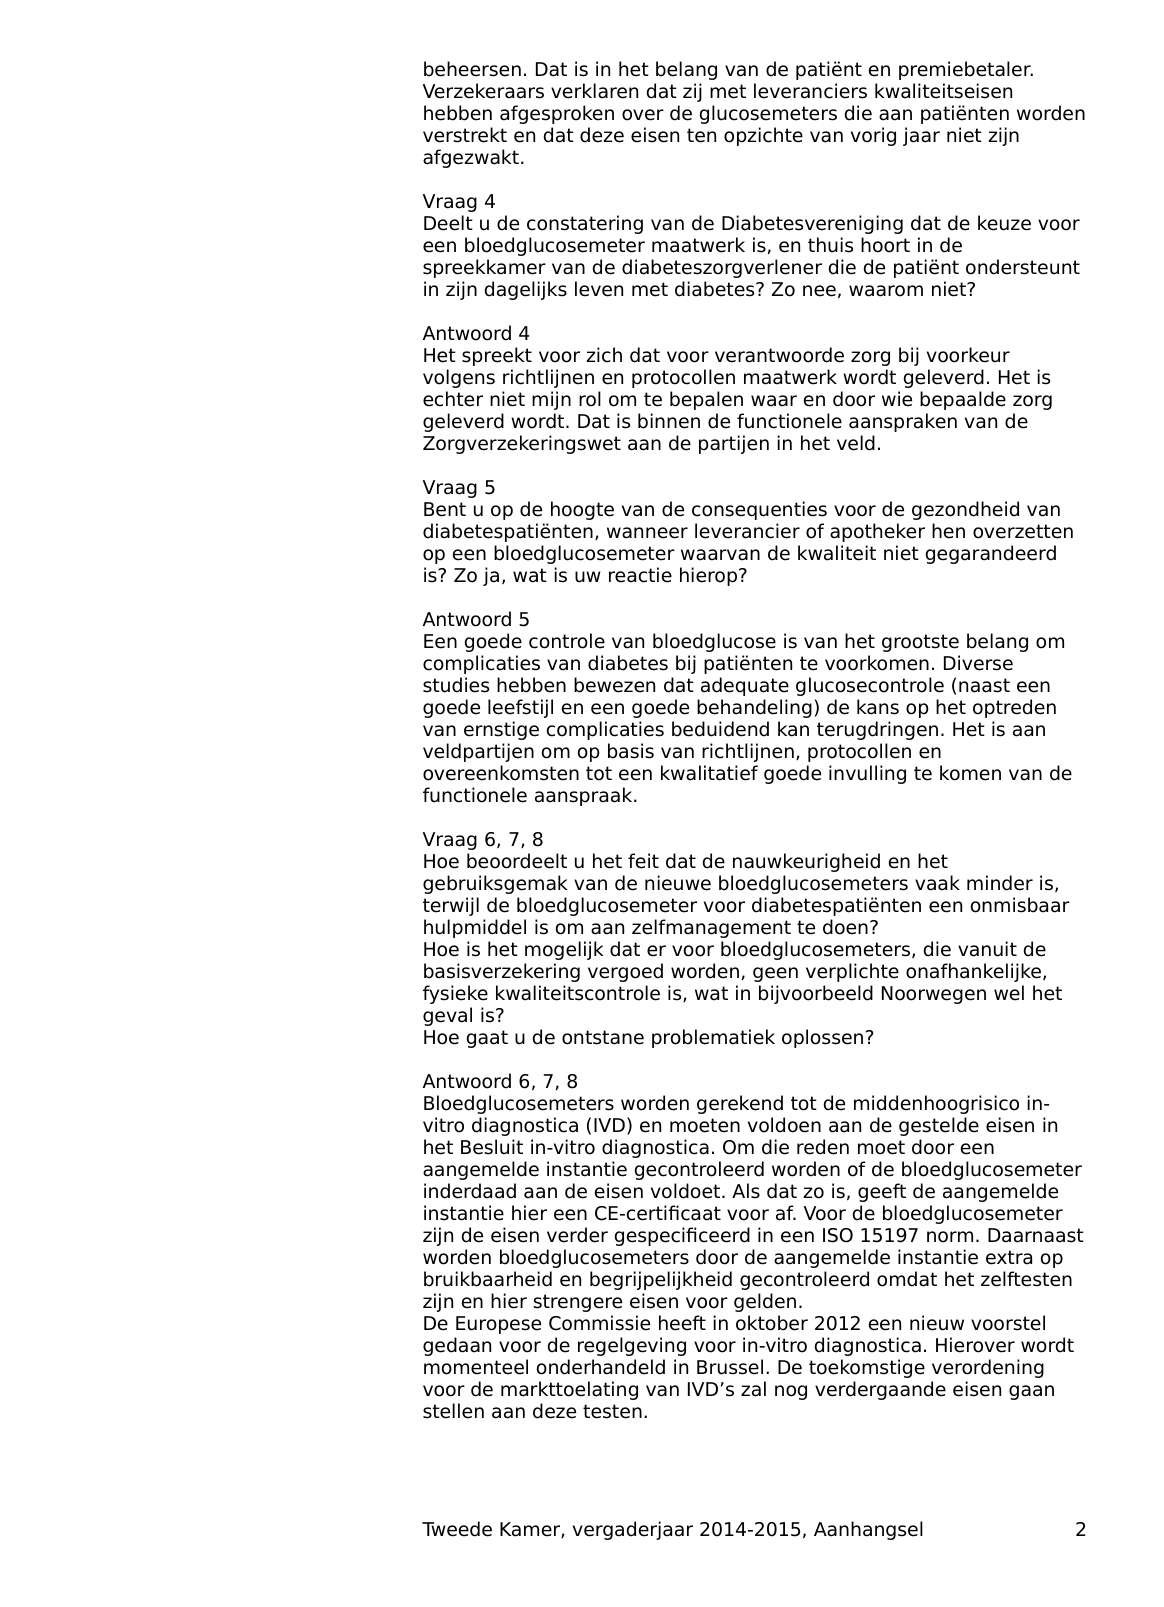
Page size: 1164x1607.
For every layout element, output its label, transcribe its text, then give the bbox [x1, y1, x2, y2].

text Vraag 5 [422, 477, 1087, 499]
text Hoe beoordeelt u het feit dat de nauwkeurigheid en het gebruiksgemak van de nieuwe bloedglucosemeters vaak minder is, terwijl de bloedglucosemeter voor diabetespatiënten een onmisbaar hulpmiddel is om aan zelfmanagement te doen? [422, 851, 1087, 939]
text Vraag 4 [422, 191, 1087, 213]
text Deelt u de constatering van de Diabetesvereniging dat de keuze voor een bloedglucosemeter maatwerk is, en thuis hoort in de spreekkamer van de diabeteszorgverlener die de patiënt ondersteunt in zijn dagelijks leven met diabetes? Zo nee, waarom niet? [422, 213, 1087, 301]
text Antwoord 5 [422, 609, 1087, 631]
text Bent u op de hoogte van de consequenties voor de gezondheid van diabetespatiënten, wanneer leverancier of apotheker hen overzetten op een bloedglucosemeter waarvan de kwaliteit niet gegarandeerd is? Zo ja, wat is uw reactie hierop? [422, 499, 1087, 587]
text Antwoord 4 [422, 323, 1087, 345]
text beheersen. Dat is in het belang van de patiënt en premiebetaler. Verzekeraars verklaren dat zij met leveranciers kwaliteitseisen hebben afgesproken over de glucosemeters die aan patiënten worden verstrekt en dat deze eisen ten opzichte van vorig jaar niet zijn afgezwakt. [422, 59, 1087, 169]
text Bloedglucosemeters worden gerekend tot de middenhoogrisico in-vitro diagnostica (IVD) en moeten voldoen aan de gestelde eisen in het Besluit in-vitro diagnostica. Om die reden moet door een aangemelde instantie gecontroleerd worden of de bloedglucosemeter inderdaad aan de eisen voldoet. Als dat zo is, geeft de aangemelde instantie hier een CE-certificaat voor af. Voor de bloedglucosemeter zijn de eisen verder gespecificeerd in een ISO 15197 norm. Daarnaast worden bloedglucosemeters door de aangemelde instantie extra op bruikbaarheid en begrijpelijkheid gecontroleerd omdat het zelftesten zijn en hier strengere eisen voor gelden. [422, 1093, 1087, 1313]
text Hoe is het mogelijk dat er voor bloedglucosemeters, die vanuit de basisverzekering vergoed worden, geen verplichte onafhankelijke, fysieke kwaliteitscontrole is, wat in bijvoorbeeld Noorwegen wel het geval is? [422, 939, 1087, 1027]
text Een goede controle van bloedglucose is van het grootste belang om complicaties van diabetes bij patiënten te voorkomen. Diverse studies hebben bewezen dat adequate glucosecontrole (naast een goede leefstijl en een goede behandeling) de kans op het optreden van ernstige complicaties beduidend kan terugdringen. Het is aan veldpartijen om op basis van richtlijnen, protocollen en overeenkomsten tot een kwalitatief goede invulling te komen van de functionele aanspraak. [422, 631, 1087, 807]
text Antwoord 6, 7, 8 [422, 1071, 1087, 1093]
text Hoe gaat u de ontstane problematiek oplossen? [422, 1027, 1087, 1049]
text Vraag 6, 7, 8 [422, 829, 1087, 851]
text Het spreekt voor zich dat voor verantwoorde zorg bij voorkeur volgens richtlijnen en protocollen maatwerk wordt geleverd. Het is echter niet mijn rol om te bepalen waar en door wie bepaalde zorg geleverd wordt. Dat is binnen de functionele aanspraken van de Zorgverzekeringswet aan de partijen in het veld. [422, 345, 1087, 455]
text De Europese Commissie heeft in oktober 2012 een nieuw voorstel gedaan voor de regelgeving voor in-vitro diagnostica. Hierover wordt momenteel onderhandeld in Brussel. De toekomstige verordening voor de markttoelating van IVD’s zal nog verdergaande eisen gaan stellen aan deze testen. [422, 1313, 1087, 1423]
